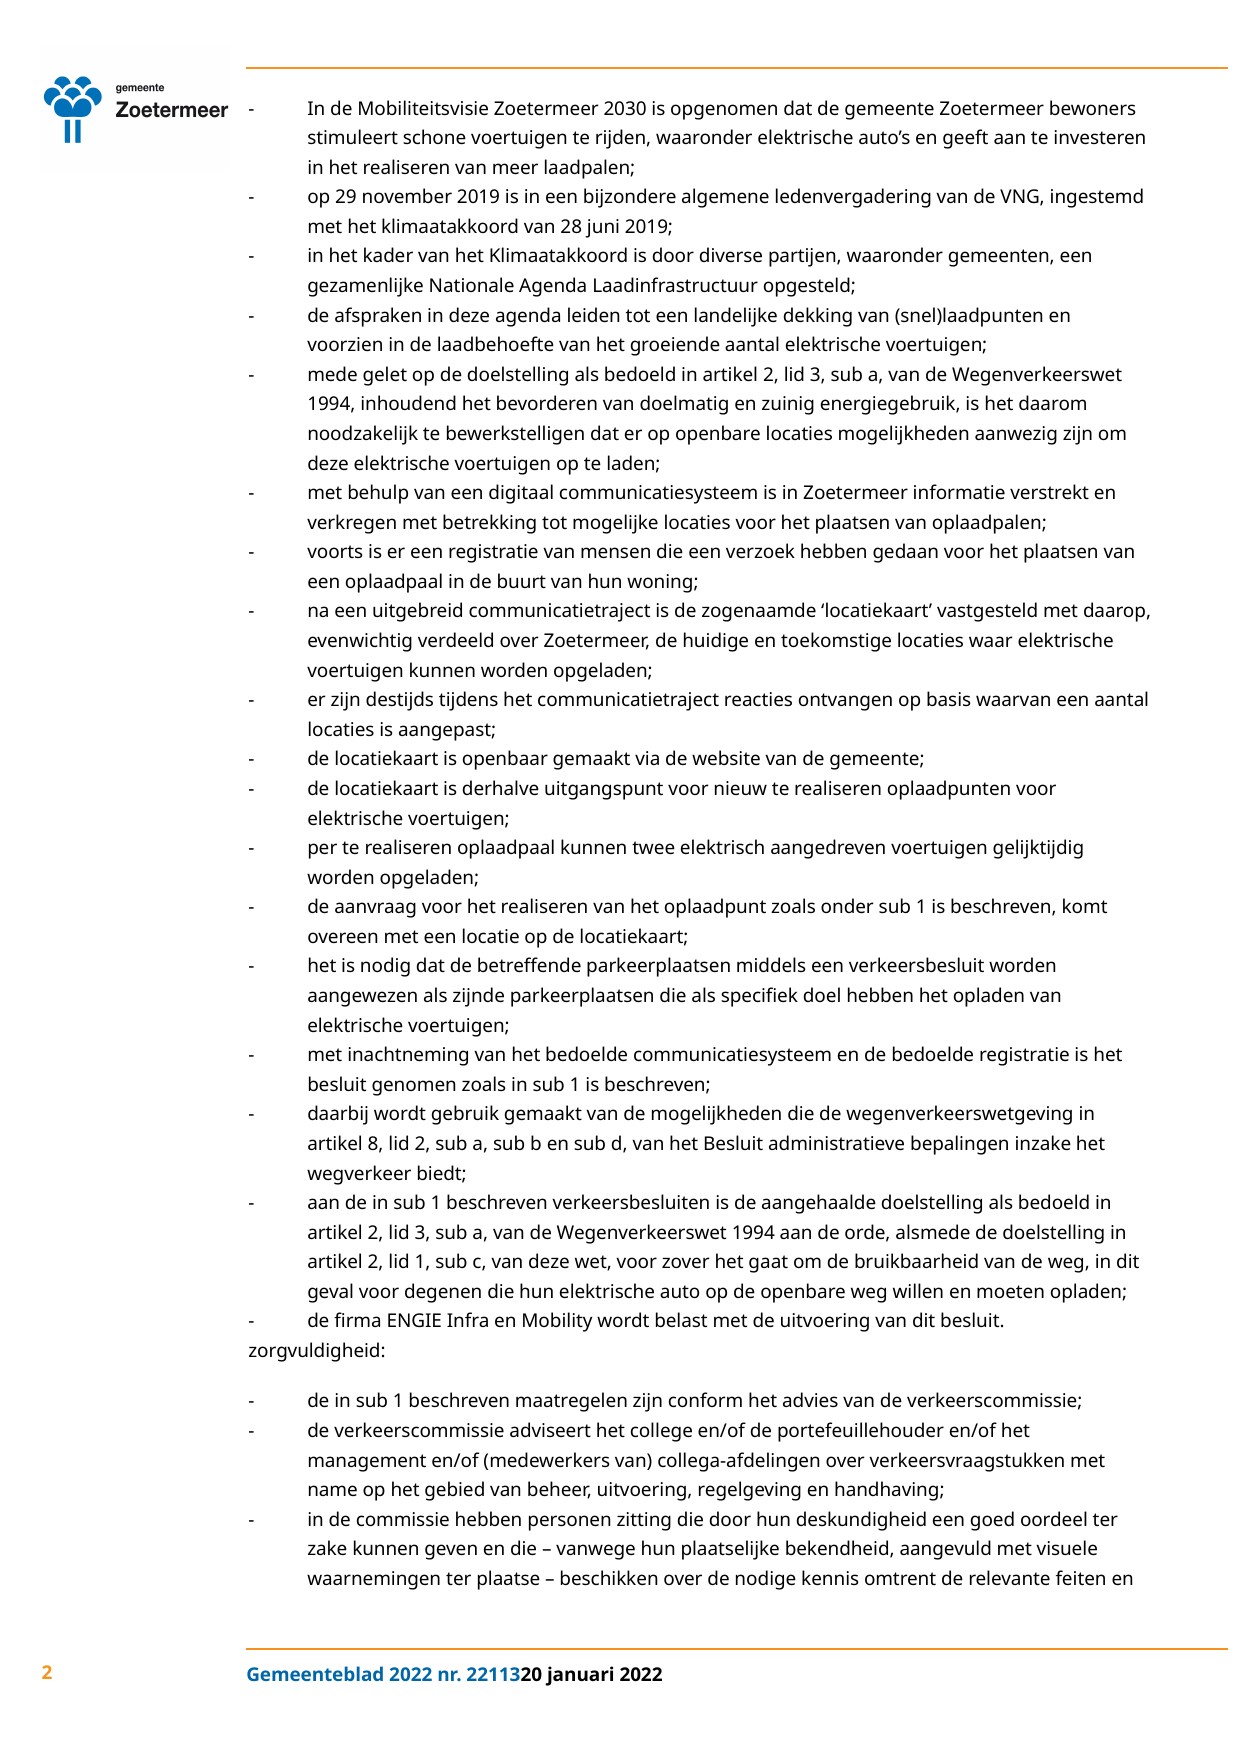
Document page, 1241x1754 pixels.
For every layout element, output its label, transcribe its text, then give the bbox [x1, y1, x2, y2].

list de in sub 1 beschreven maatregelen zijn conform het advies van de verkeerscommissie; [248, 1388, 1152, 1413]
list de locatiekaart is derhalve uitgangspunt voor nieuw te realiseren oplaadpunten voor elektrische voertuigen; [248, 775, 1152, 831]
list er zijn destijds tijdens het communicatietraject reacties ontvangen op basis waarvan een aantal locaties is aangepast; [248, 686, 1152, 742]
list In de Mobiliteitsvisie Zoetermeer 2030 is opgenomen dat de gemeente Zoetermeer bewoners stimuleert schone voertuigen te rijden, waaronder elektrische auto’s en geeft aan te investeren in het realiseren van meer laadpalen; [248, 95, 1152, 180]
list met behulp van een digitaal communicatiesysteem is in Zoetermeer informatie verstrekt en verkregen met betrekking tot mogelijke locaties voor het plaatsen van oplaadpalen; [248, 479, 1152, 535]
list de verkeerscommissie adviseert het college en/of de portefeuillehouder en/of het management en/of (medewerkers van) collega-afdelingen over verkeersvraagstukken met name op het gebied van beheer, uitvoering, regelgeving en handhaving; [248, 1417, 1152, 1502]
list per te realiseren oplaadpaal kunnen twee elektrisch aangedreven voertuigen gelijktijdig worden opgeladen; [248, 834, 1152, 890]
list daarbij wordt gebruik gemaakt van de mogelijkheden die de wegenverkeerswetgeving in artikel 8, lid 2, sub a, sub b en sub d, van het Besluit administratieve bepalingen inzake het wegverkeer biedt; [248, 1101, 1152, 1186]
text zorgvuldigheid: [248, 1337, 1152, 1363]
list de aanvraag voor het realiseren van het oplaadpunt zoals onder sub 1 is beschreven, komt overeen met een locatie op de locatiekaart; [248, 893, 1152, 949]
list voorts is er een registratie van mensen die een verzoek hebben gedaan voor het plaatsen van een oplaadpaal in de buurt van hun woning; [248, 538, 1152, 594]
list het is nodig dat de betreffende parkeerplaatsen middels een verkeersbesluit worden aangewezen als zijnde parkeerplaatsen die als specifiek doel hebben het opladen van elektrische voertuigen; [248, 953, 1152, 1038]
list in het kader van het Klimaatakkoord is door diverse partijen, waaronder gemeenten, een gezamenlijke Nationale Agenda Laadinfrastructuur opgesteld; [248, 243, 1152, 298]
list aan de in sub 1 beschreven verkeersbesluiten is de aangehaalde doelstelling als bedoeld in artikel 2, lid 3, sub a, van de Wegenverkeerswet 1994 aan de orde, alsmede de doelstelling in artikel 2, lid 1, sub c, van deze wet, voor zover het gaat om de bruikbaarheid van de weg, in dit geval voor degenen die hun elektrische auto op de openbare weg willen en moeten opladen; [248, 1189, 1152, 1304]
list mede gelet op de doelstelling als bedoeld in artikel 2, lid 3, sub a, van de Wegenverkeerswet 1994, inhoudend het bevorderen van doelmatig en zuinig energiegebruik, is het daarom noodzakelijk te bewerkstelligen dat er op openbare locaties mogelijkheden aanwezig zijn om deze elektrische voertuigen op te laden; [248, 361, 1152, 476]
list de firma ENGIE Infra en Mobility wordt belast met de uitvoering van dit besluit. [248, 1308, 1152, 1333]
list na een uitgebreid communicatietraject is de zogenaamde ‘locatiekaart’ vastgesteld met daarop, evenwichtig verdeeld over Zoetermeer, de huidige en toekomstige locaties waar elektrische voertuigen kunnen worden opgeladen; [248, 598, 1152, 683]
list op 29 november 2019 is in een bijzondere algemene ledenvergadering van de VNG, ingestemd met het klimaatakkoord van 28 juni 2019; [248, 183, 1152, 239]
list de afspraken in deze agenda leiden tot een landelijke dekking van (snel)laadpunten en voorzien in de laadbehoefte van het groeiende aantal elektrische voertuigen; [248, 302, 1152, 357]
picture [41, 47, 231, 172]
list met inachtneming van het bedoelde communicatiesysteem en de bedoelde registratie is het besluit genomen zoals in sub 1 is beschreven; [248, 1041, 1152, 1097]
list de locatiekaart is openbaar gemaakt via de website van de gemeente; [248, 746, 1152, 771]
list in de commissie hebben personen zitting die door hun deskundigheid een goed oordeel ter zake kunnen geven en die – vanwege hun plaatselijke bekendheid, aangevuld met visuele waarnemingen ter plaatse – beschikken over de nodige kennis omtrent de relevante feiten en [248, 1506, 1152, 1591]
